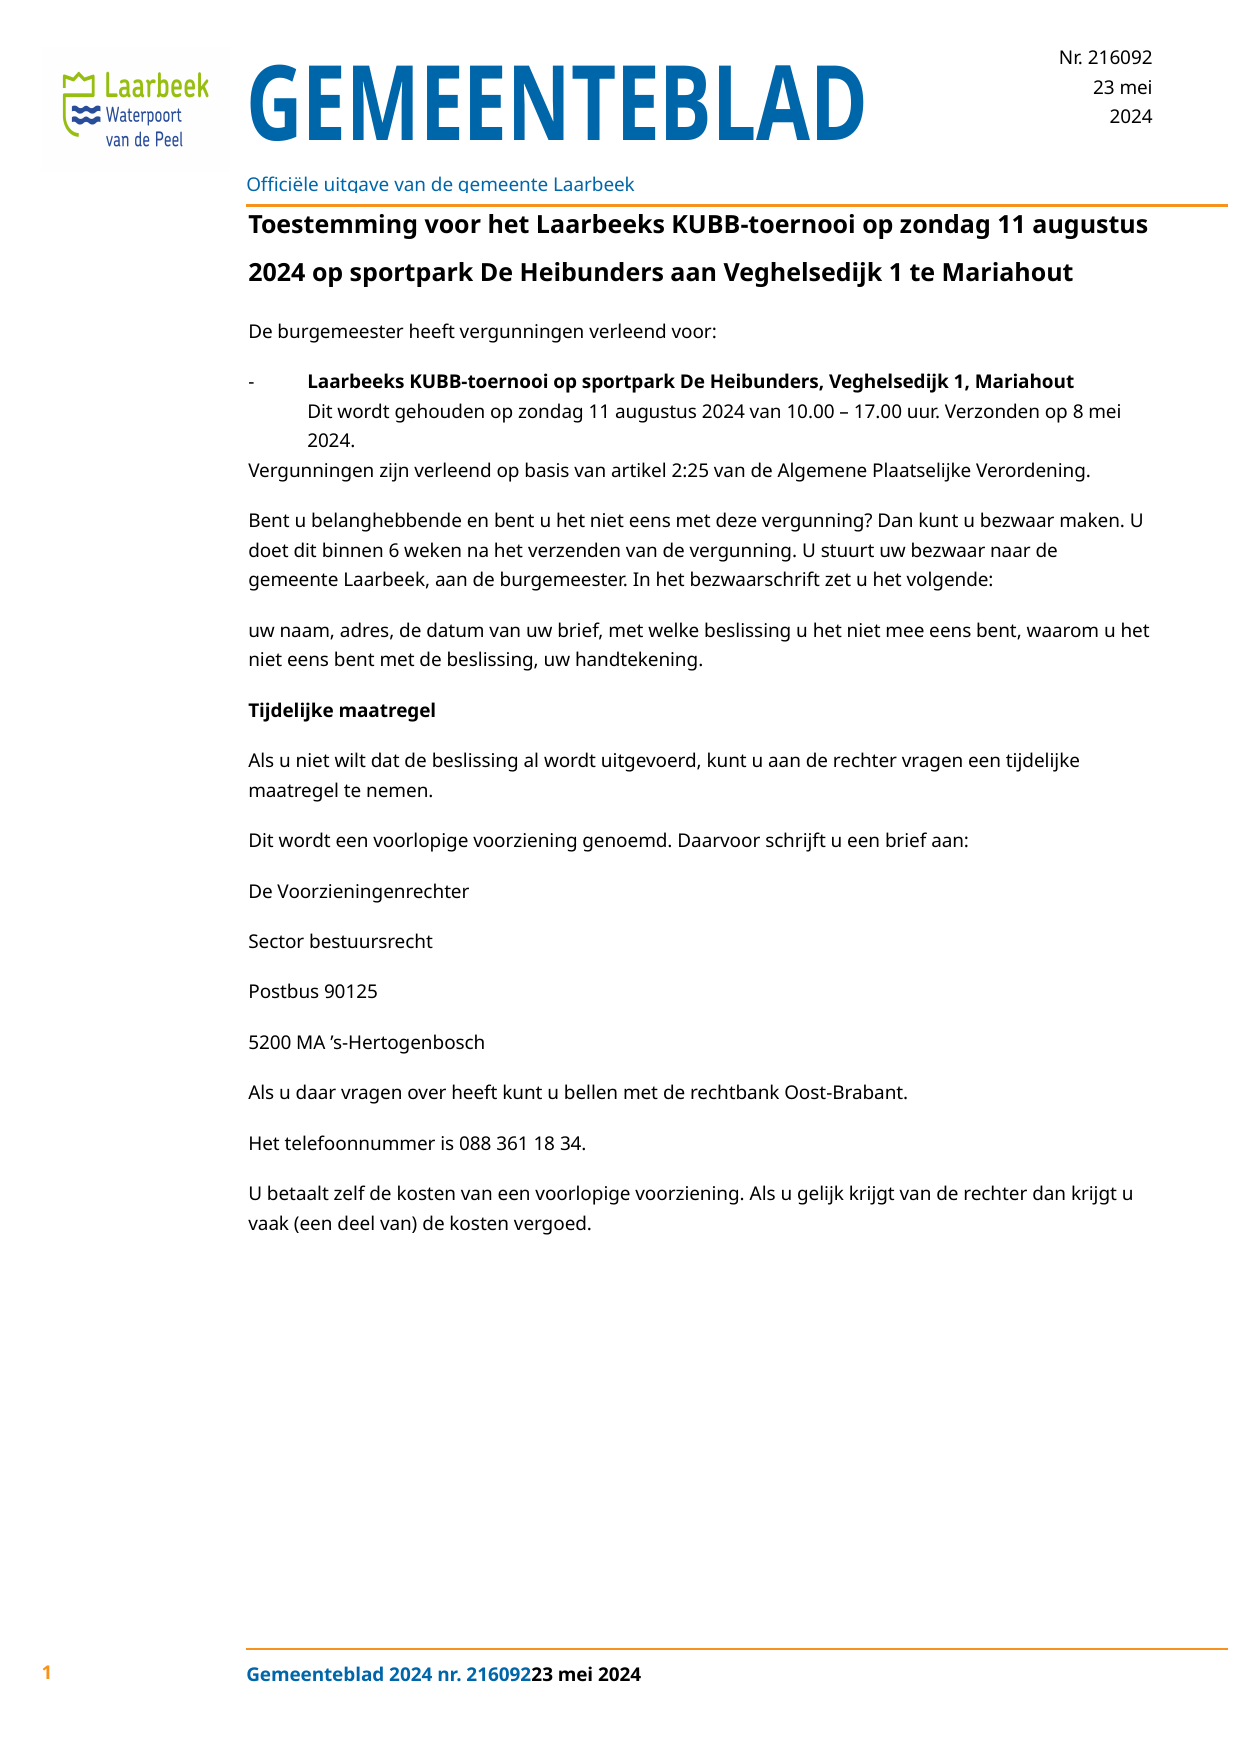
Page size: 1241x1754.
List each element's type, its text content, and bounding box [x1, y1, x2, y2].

list Laarbeeks KUBB-toernooi op sportpark De Heibunders, Veghelsedijk 1, Mariahout [248, 368, 1152, 394]
text Toestemming voor het Laarbeeks KUBB-toernooi op zondag 11 augustus 2024 op sportpark De Heibunders aan Veghelsedijk 1 te Mariahout [248, 207, 1152, 288]
text Het telefoonnummer is 088 361 18 34. [248, 1130, 1152, 1156]
picture [41, 47, 231, 172]
text Postbus 90125 [248, 979, 1152, 1004]
text Als u daar vragen over heeft kunt u bellen met de rechtbank Oost-Brabant. [248, 1079, 1152, 1105]
text U betaalt zelf de kosten van een voorlopige voorziening. Als u gelijk krijgt van de rechter dan krijgt u vaak (een deel van) de kosten vergoed. [248, 1180, 1152, 1236]
text 5200 MA ’s-Hertogenbosch [248, 1029, 1152, 1055]
text Vergunningen zijn verleend op basis van artikel 2:25 van de Algemene Plaatselijke Verordening. [248, 457, 1152, 483]
text De Voorzieningenrechter [248, 878, 1152, 904]
text Tijdelijke maatregel [248, 697, 1152, 723]
text Dit wordt een voorlopige voorziening genoemd. Daarvoor schrijft u een brief aan: [248, 827, 1152, 853]
text De burgemeester heeft vergunningen verleend voor: [248, 318, 1152, 344]
text uw naam, adres, de datum van uw brief, met welke beslissing u het niet mee eens bent, waarom u het niet eens bent met de beslissing, uw handtekening. [248, 617, 1152, 672]
text Als u niet wilt dat de beslissing al wordt uitgevoerd, kunt u aan de rechter vragen een tijdelijke maatregel te nemen. [248, 747, 1152, 803]
text Bent u belanghebbende en bent u het niet eens met deze vergunning? Dan kunt u bezwaar maken. U doet dit binnen 6 weken na het verzenden van de vergunning. U stuurt uw bezwaar naar de gemeente Laarbeek, aan de burgemeester. In het bezwaarschrift zet u het volgende: [248, 507, 1152, 592]
list Dit wordt gehouden op zondag 11 augustus 2024 van 10.00 – 17.00 uur. Verzonden op 8 mei 2024. [248, 398, 1152, 453]
text Sector bestuursrecht [248, 928, 1152, 954]
